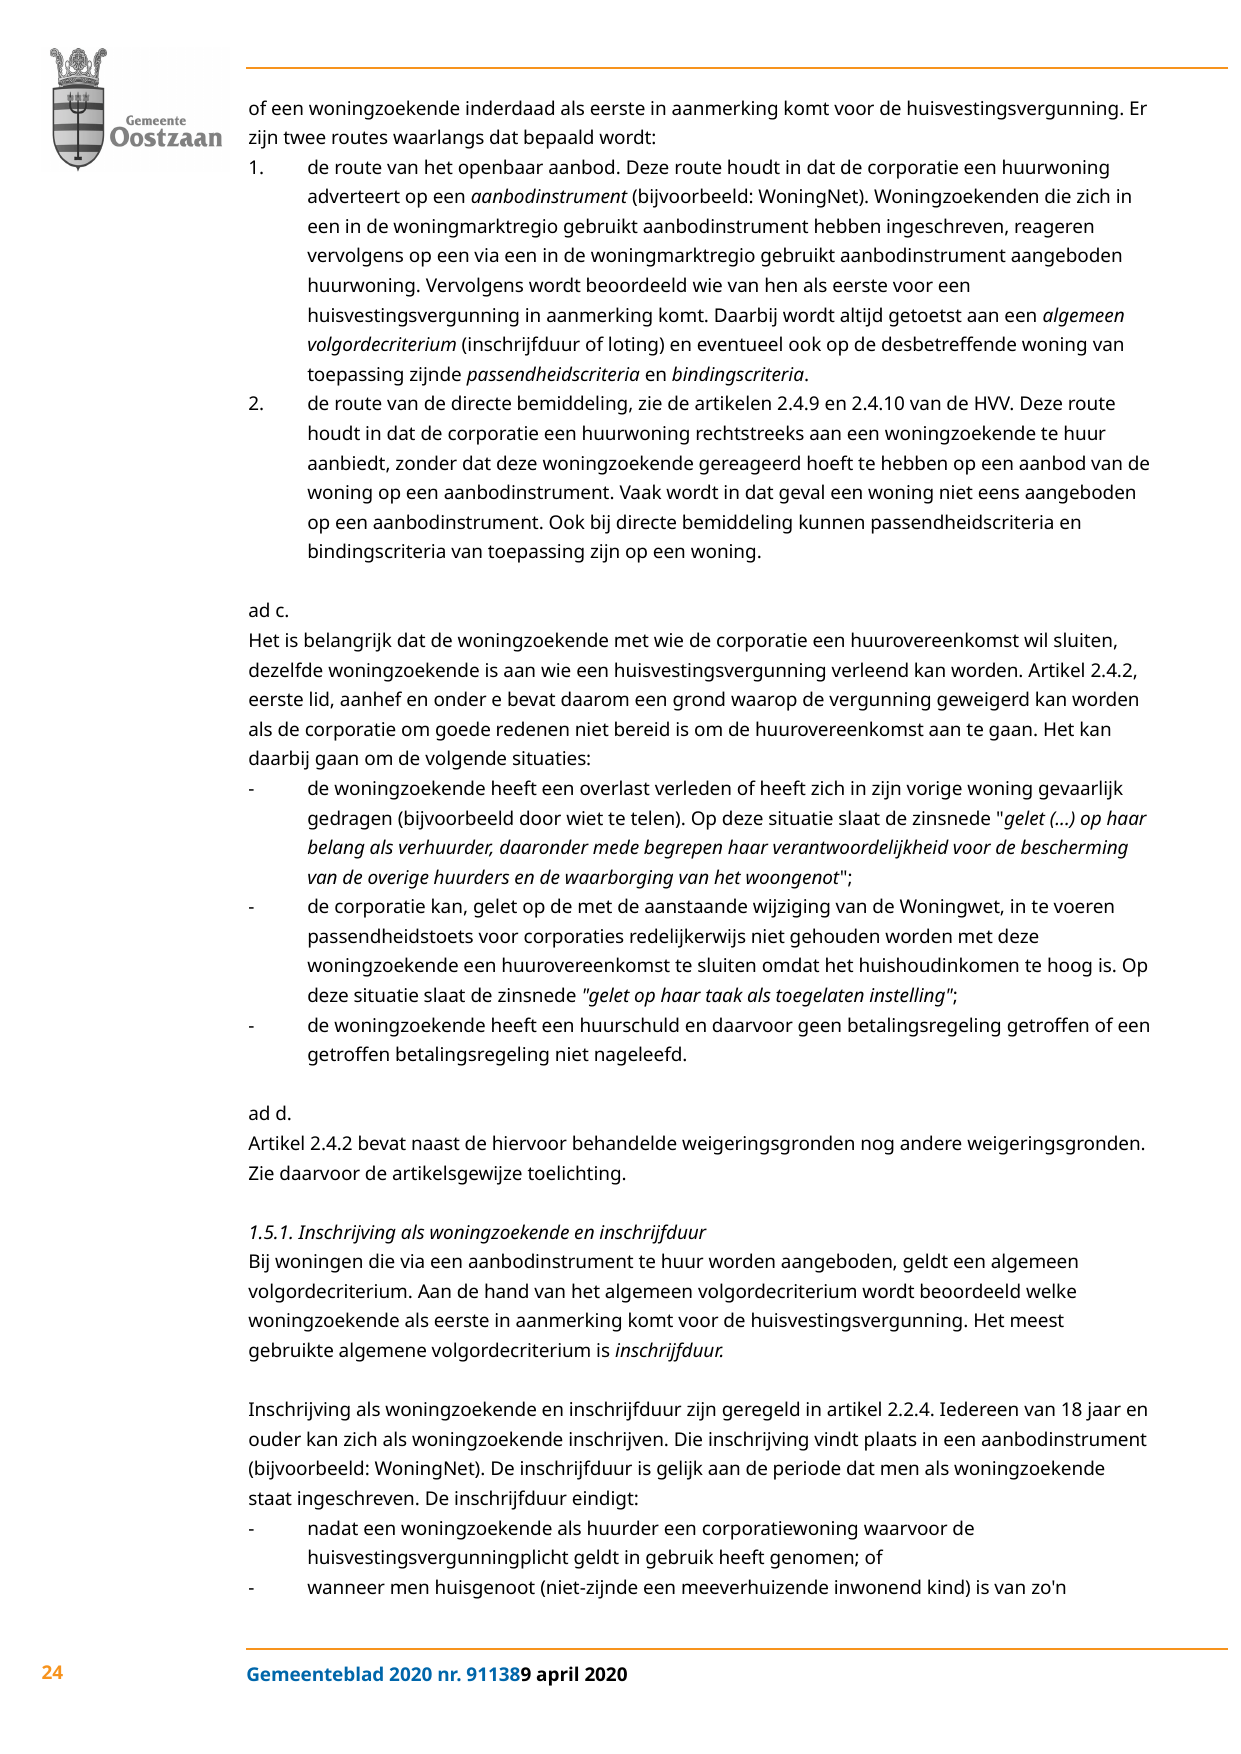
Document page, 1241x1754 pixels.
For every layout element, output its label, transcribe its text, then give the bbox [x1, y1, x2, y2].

text Bij woningen die via een aanbodinstrument te huur worden aangeboden, geldt een algemeen volgordecriterium. Aan de hand van het algemeen volgordecriterium wordt beoordeeld welke woningzoekende als eerste in aanmerking komt voor de huisvestingsvergunning. Het meest gebruikte algemene volgordecriterium is inschrijfduur. [248, 1248, 1152, 1363]
picture [41, 47, 231, 172]
text Artikel 2.4.2 bevat naast de hiervoor behandelde weigeringsgronden nog andere weigeringsgronden. Zie daarvoor de artikelsgewijze toelichting. [248, 1130, 1152, 1186]
list de corporatie kan, gelet op de met de aanstaande wijziging van de Woningwet, in te voeren passendheidstoets voor corporaties redelijkerwijs niet gehouden worden met deze woningzoekende een huurovereenkomst te sluiten omdat het huishoudinkomen te hoog is. Op deze situatie slaat de zinsnede "gelet op haar taak als toegelaten instelling"; [248, 893, 1152, 1008]
text of een woningzoekende inderdaad als eerste in aanmerking komt voor de huisvestingsvergunning. Er zijn twee routes waarlangs dat bepaald wordt: [248, 95, 1152, 150]
list de woningzoekende heeft een huurschuld en daarvoor geen betalingsregeling getroffen of een getroffen betalingsregeling niet nageleefd. [248, 1012, 1152, 1067]
list nadat een woningzoekende als huurder een corporatiewoning waarvoor de huisvestingsvergunningplicht geldt in gebruik heeft genomen; of [248, 1515, 1152, 1570]
list de woningzoekende heeft een overlast verleden of heeft zich in zijn vorige woning gevaarlijk gedragen (bijvoorbeeld door wiet te telen). Op deze situatie slaat de zinsnede "gelet (...) op haar belang als verhuurder, daaronder mede begrepen haar verantwoordelijkheid voor de bescherming van de overige huurders en de waarborging van het woongenot"; [248, 775, 1152, 890]
list wanneer men huisgenoot (niet-zijnde een meeverhuizende inwonend kind) is van zo'n [248, 1574, 1152, 1600]
text 1.5.1. Inschrijving als woningzoekende en inschrijfduur [248, 1219, 1152, 1245]
list de route van de directe bemiddeling, zie de artikelen 2.4.9 en 2.4.10 van de HVV. Deze route houdt in dat de corporatie een huurwoning rechtstreeks aan een woningzoekende te huur aanbiedt, zonder dat deze woningzoekende gereageerd hoeft te hebben op een aanbod van de woning op een aanbodinstrument. Vaak wordt in dat geval een woning niet eens aangeboden op een aanbodinstrument. Ook bij directe bemiddeling kunnen passendheidscriteria en bindingscriteria van toepassing zijn op een woning. [248, 391, 1152, 564]
text Inschrijving als woningzoekende en inschrijfduur zijn geregeld in artikel 2.2.4. Iedereen van 18 jaar en ouder kan zich als woningzoekende inschrijven. Die inschrijving vindt plaats in een aanbodinstrument (bijvoorbeeld: WoningNet). De inschrijfduur is gelijk aan de periode dat men als woningzoekende staat ingeschreven. De inschrijfduur eindigt: [248, 1396, 1152, 1511]
text Het is belangrijk dat de woningzoekende met wie de corporatie een huurovereenkomst wil sluiten, dezelfde woningzoekende is aan wie een huisvestingsvergunning verleend kan worden. Artikel 2.4.2, eerste lid, aanhef en onder e bevat daarom een grond waarop de vergunning geweigerd kan worden als de corporatie om goede redenen niet bereid is om de huurovereenkomst aan te gaan. Het kan daarbij gaan om de volgende situaties: [248, 627, 1152, 771]
text ad c. [248, 598, 1152, 623]
text ad d. [248, 1101, 1152, 1126]
list de route van het openbaar aanbod. Deze route houdt in dat de corporatie een huurwoning adverteert op een aanbodinstrument (bijvoorbeeld: WoningNet). Woningzoekenden die zich in een in de woningmarktregio gebruikt aanbodinstrument hebben ingeschreven, reageren vervolgens op een via een in de woningmarktregio gebruikt aanbodinstrument aangeboden huurwoning. Vervolgens wordt beoordeeld wie van hen als eerste voor een huisvestingsvergunning in aanmerking komt. Daarbij wordt altijd getoetst aan een algemeen volgordecriterium (inschrijfduur of loting) en eventueel ook op de desbetreffende woning van toepassing zijnde passendheidscriteria en bindingscriteria. [248, 154, 1152, 387]
